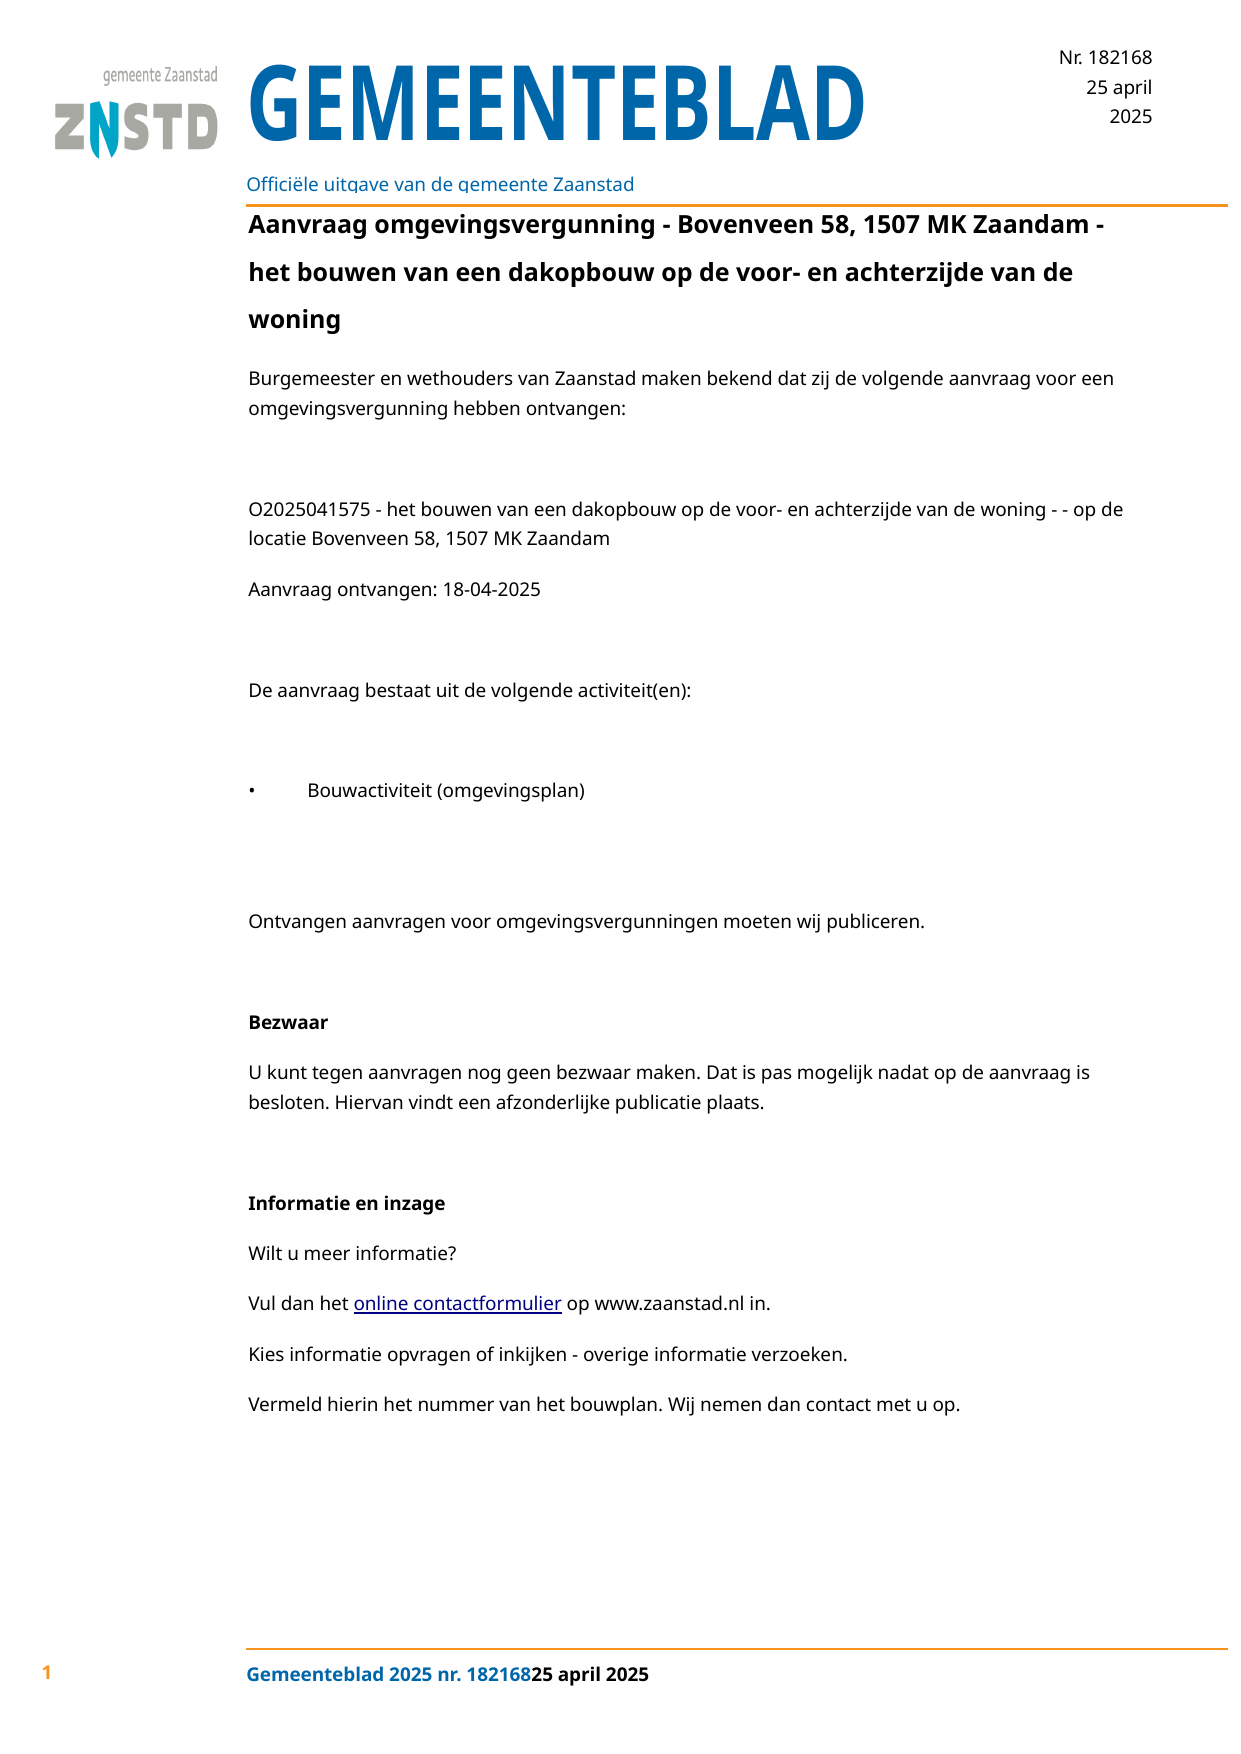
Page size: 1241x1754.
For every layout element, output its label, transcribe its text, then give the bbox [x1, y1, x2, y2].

list Bouwactiviteit (omgevingsplan) [248, 778, 1152, 803]
text Aanvraag omgevingsvergunning - Bovenveen 58, 1507 MK Zaandam - het bouwen van een dakopbouw op de voor- en achterzijde van de woning [248, 207, 1152, 336]
text Kies informatie opvragen of inkijken - overige informatie verzoeken. [248, 1341, 1152, 1367]
text De aanvraag bestaat uit de volgende activiteit(en): [248, 677, 1152, 702]
text U kunt tegen aanvragen nog geen bezwaar maken. Dat is pas mogelijk nadat op de aanvraag is besloten. Hiervan vindt een afzonderlijke publicatie plaats. [248, 1059, 1152, 1114]
text Vul dan het online contactformulier op www.zaanstad.nl in. [248, 1291, 1152, 1316]
text Vermeld hierin het nummer van het bouwplan. Wij nemen dan contact met u op. [248, 1391, 1152, 1417]
text Ontvangen aanvragen voor omgevingsvergunningen moeten wij publiceren. [248, 908, 1152, 934]
text Aanvraag ontvangen: 18-04-2025 [248, 576, 1152, 602]
text Bezwaar [248, 1009, 1152, 1034]
text O2025041575 - het bouwen van een dakopbouw op de voor- en achterzijde van de woning - - op de locatie Bovenveen 58, 1507 MK Zaandam [248, 496, 1152, 551]
text Wilt u meer informatie? [248, 1240, 1152, 1266]
text Informatie en inzage [248, 1190, 1152, 1215]
picture [41, 47, 231, 172]
text Burgemeester en wethouders van Zaanstad maken bekend dat zij de volgende aanvraag voor een omgevingsvergunning hebben ontvangen: [248, 366, 1152, 421]
